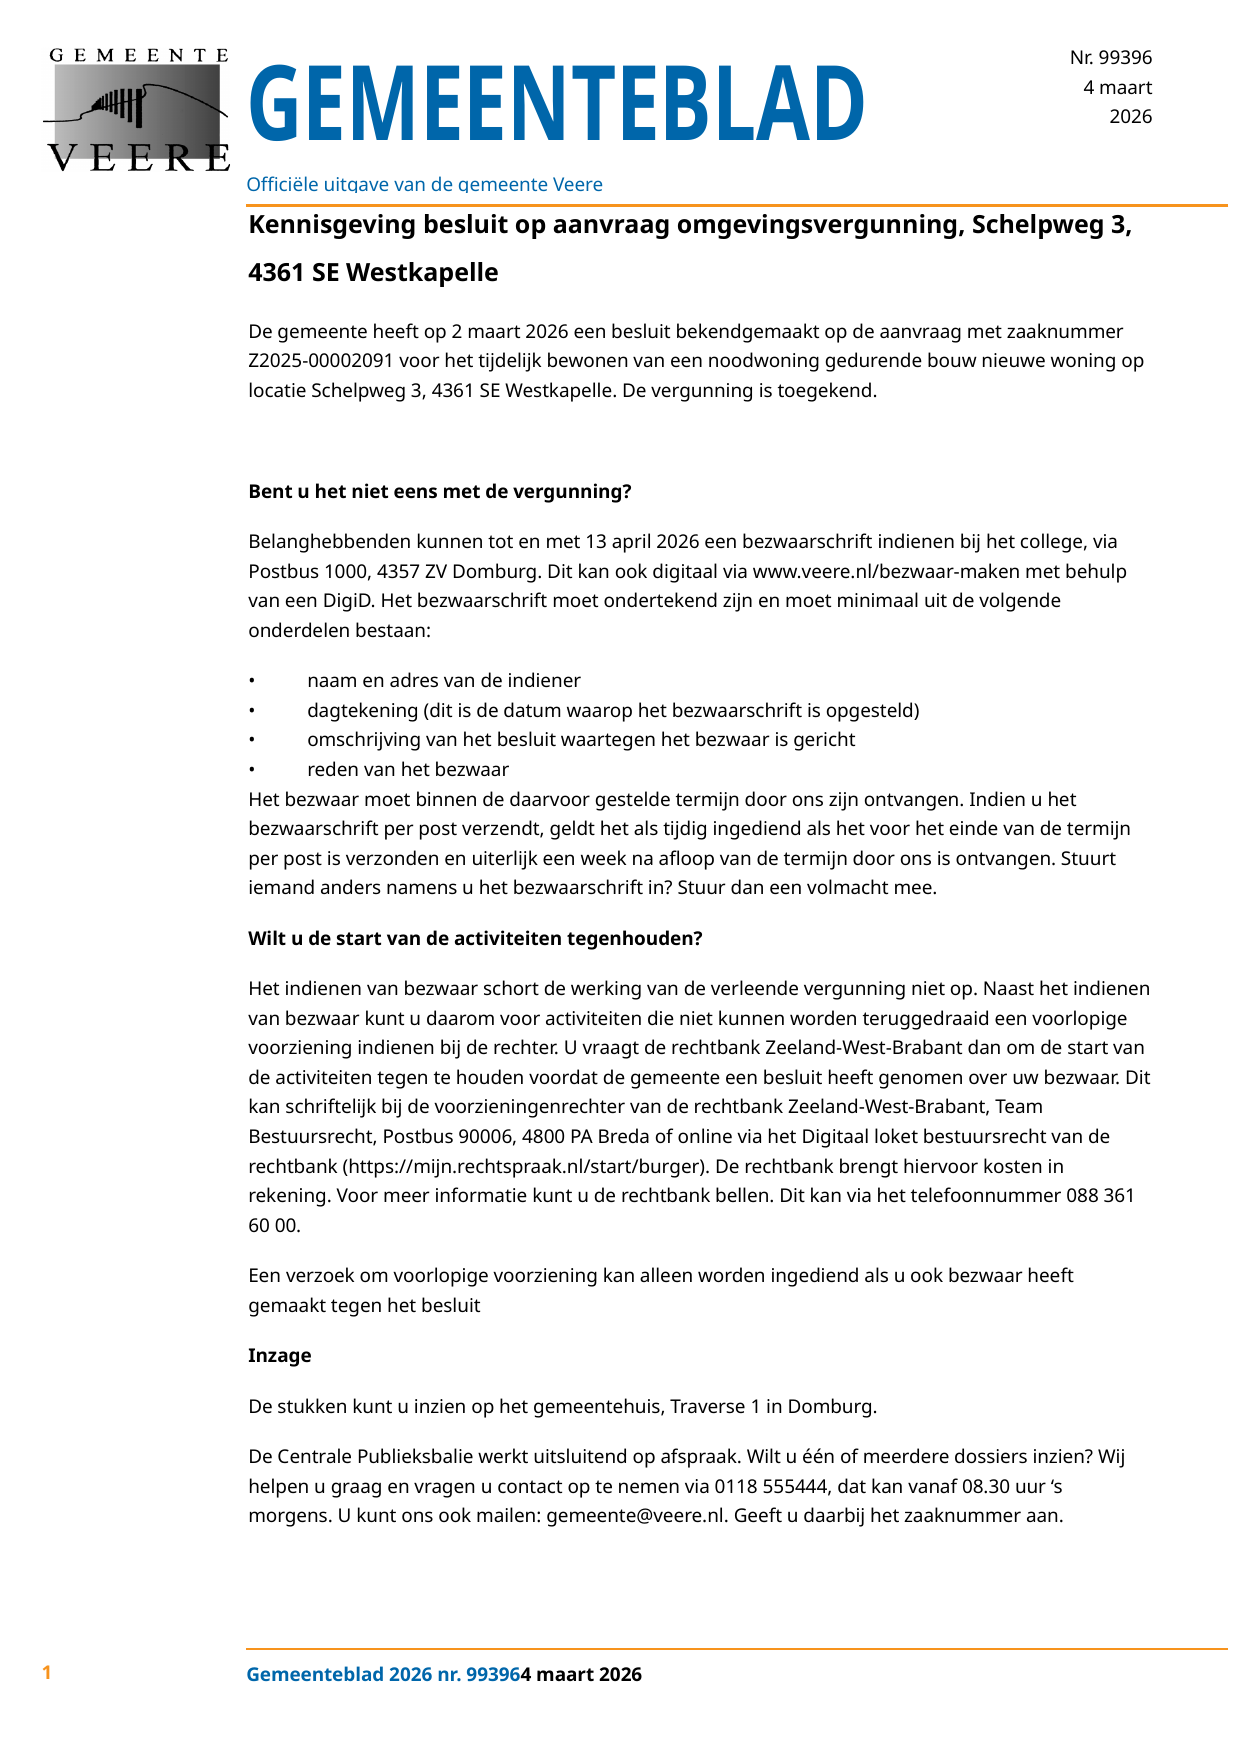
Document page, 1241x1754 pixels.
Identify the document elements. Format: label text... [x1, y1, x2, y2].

text Een verzoek om voorlopige voorziening kan alleen worden ingediend als u ook bezwaar heeft gemaakt tegen het besluit [248, 1262, 1152, 1318]
list dagtekening (dit is de datum waarop het bezwaarschrift is opgesteld) [248, 697, 1152, 723]
text Inzage [248, 1342, 1152, 1368]
text Het bezwaar moet binnen de daarvoor gestelde termijn door ons zijn ontvangen. Indien u het bezwaarschrift per post verzendt, geldt het als tijdig ingediend als het voor het einde van de termijn per post is verzonden en uiterlijk een week na afloop van de termijn door ons is ontvangen. Stuurt iemand anders namens u het bezwaarschrift in? Stuur dan een volmacht mee. [248, 786, 1152, 900]
text De gemeente heeft op 2 maart 2026 een besluit bekendgemaakt op de aanvraag met zaaknummer Z2025-00002091 voor het tijdelijk bewonen van een noodwoning gedurende bouw nieuwe woning op locatie Schelpweg 3, 4361 SE Westkapelle. De vergunning is toegekend. [248, 318, 1152, 403]
text De stukken kunt u inzien op het gemeentehuis, Traverse 1 in Domburg. [248, 1393, 1152, 1419]
picture [41, 47, 231, 172]
text Het indienen van bezwaar schort de werking van de verleende vergunning niet op. Naast het indienen van bezwaar kunt u daarom voor activiteiten die niet kunnen worden teruggedraaid een voorlopige voorziening indienen bij de rechter. U vraagt de rechtbank Zeeland-West-Brabant dan om de start van de activiteiten tegen te houden voordat de gemeente een besluit heeft genomen over uw bezwaar. Dit kan schriftelijk bij de voorzieningenrechter van de rechtbank Zeeland-West-Brabant, Team Bestuursrecht, Postbus 90006, 4800 PA Breda of online via het Digitaal loket bestuursrecht van de rechtbank (https://mijn.rechtspraak.nl/start/burger). De rechtbank brengt hiervoor kosten in rekening. Voor meer informatie kunt u de rechtbank bellen. Dit kan via het telefoonnummer 088 361 60 00. [248, 975, 1152, 1238]
text Bent u het niet eens met de vergunning? [248, 478, 1152, 504]
text Wilt u de start van de activiteiten tegenhouden? [248, 925, 1152, 951]
text De Centrale Publieksbalie werkt uitsluitend op afspraak. Wilt u één of meerdere dossiers inzien? Wij helpen u graag en vragen u contact op te nemen via 0118 555444, dat kan vanaf 08.30 uur ‘s morgens. U kunt ons ook mailen: gemeente@veere.nl. Geeft u daarbij het zaaknummer aan. [248, 1443, 1152, 1528]
list omschrijving van het besluit waartegen het bezwaar is gericht [248, 727, 1152, 752]
list reden van het bezwaar [248, 756, 1152, 782]
text Belanghebbenden kunnen tot en met 13 april 2026 een bezwaarschrift indienen bij het college, via Postbus 1000, 4357 ZV Domburg. Dit kan ook digitaal via www.veere.nl/bezwaar-maken met behulp van een DigiD. Het bezwaarschrift moet ondertekend zijn en moet minimaal uit de volgende onderdelen bestaan: [248, 528, 1152, 643]
text Kennisgeving besluit op aanvraag omgevingsvergunning, Schelpweg 3, 4361 SE Westkapelle [248, 207, 1152, 288]
list naam en adres van de indiener [248, 667, 1152, 693]
